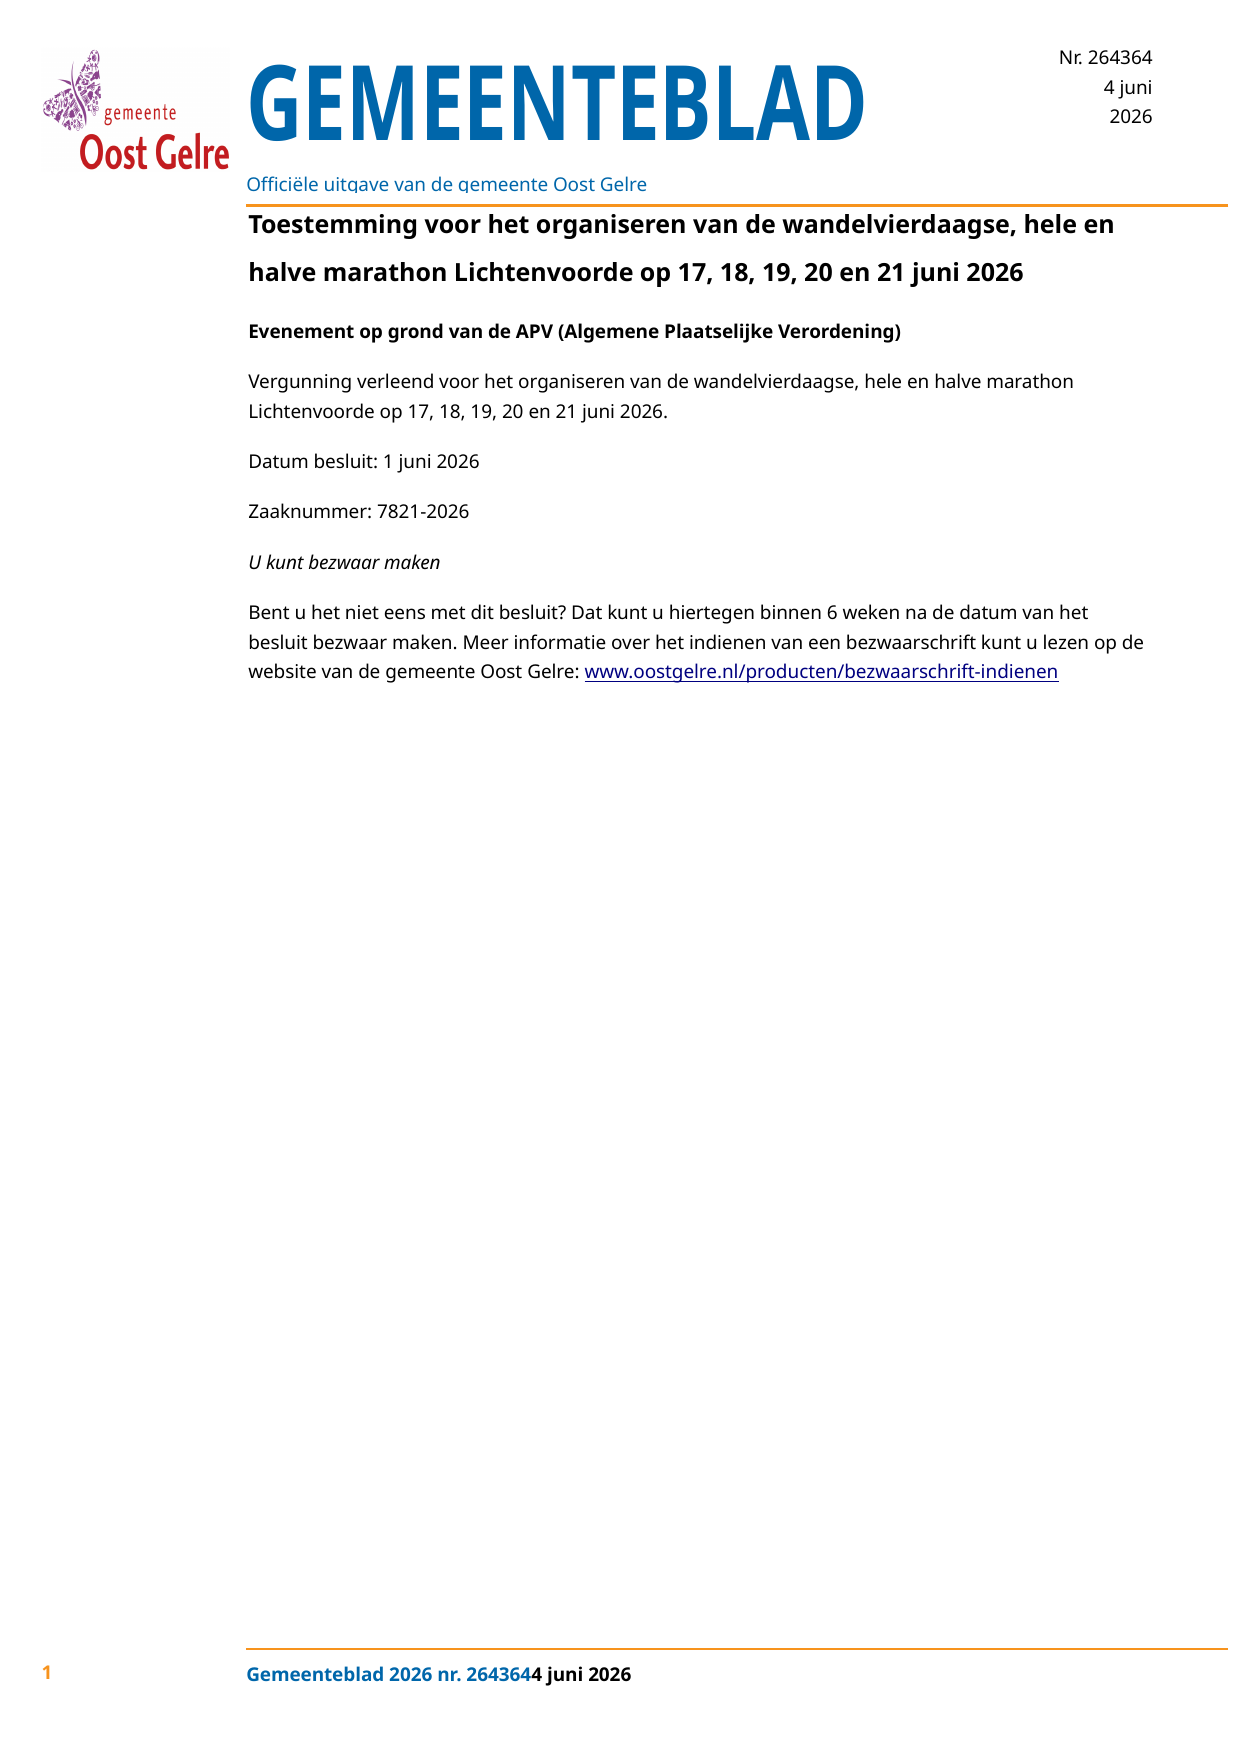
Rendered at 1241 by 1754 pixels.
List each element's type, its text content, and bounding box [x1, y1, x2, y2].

text Vergunning verleend voor het organiseren van de wandelvierdaagse, hele en halve marathon Lichtenvoorde op 17, 18, 19, 20 en 21 juni 2026. [248, 368, 1152, 424]
text Bent u het niet eens met dit besluit? Dat kunt u hiertegen binnen 6 weken na de datum van het besluit bezwaar maken. Meer informatie over het indienen van een bezwaarschrift kunt u lezen op de website van de gemeente Oost Gelre: www.oostgelre.nl/producten/bezwaarschrift-indienen [248, 599, 1152, 684]
text Evenement op grond van de APV (Algemene Plaatselijke Verordening) [248, 318, 1152, 344]
text U kunt bezwaar maken [248, 549, 1152, 575]
text Toestemming voor het organiseren van de wandelvierdaagse, hele en halve marathon Lichtenvoorde op 17, 18, 19, 20 en 21 juni 2026 [248, 207, 1152, 288]
text Zaaknummer: 7821-2026 [248, 499, 1152, 524]
text Datum besluit: 1 juni 2026 [248, 448, 1152, 474]
picture [41, 47, 231, 172]
